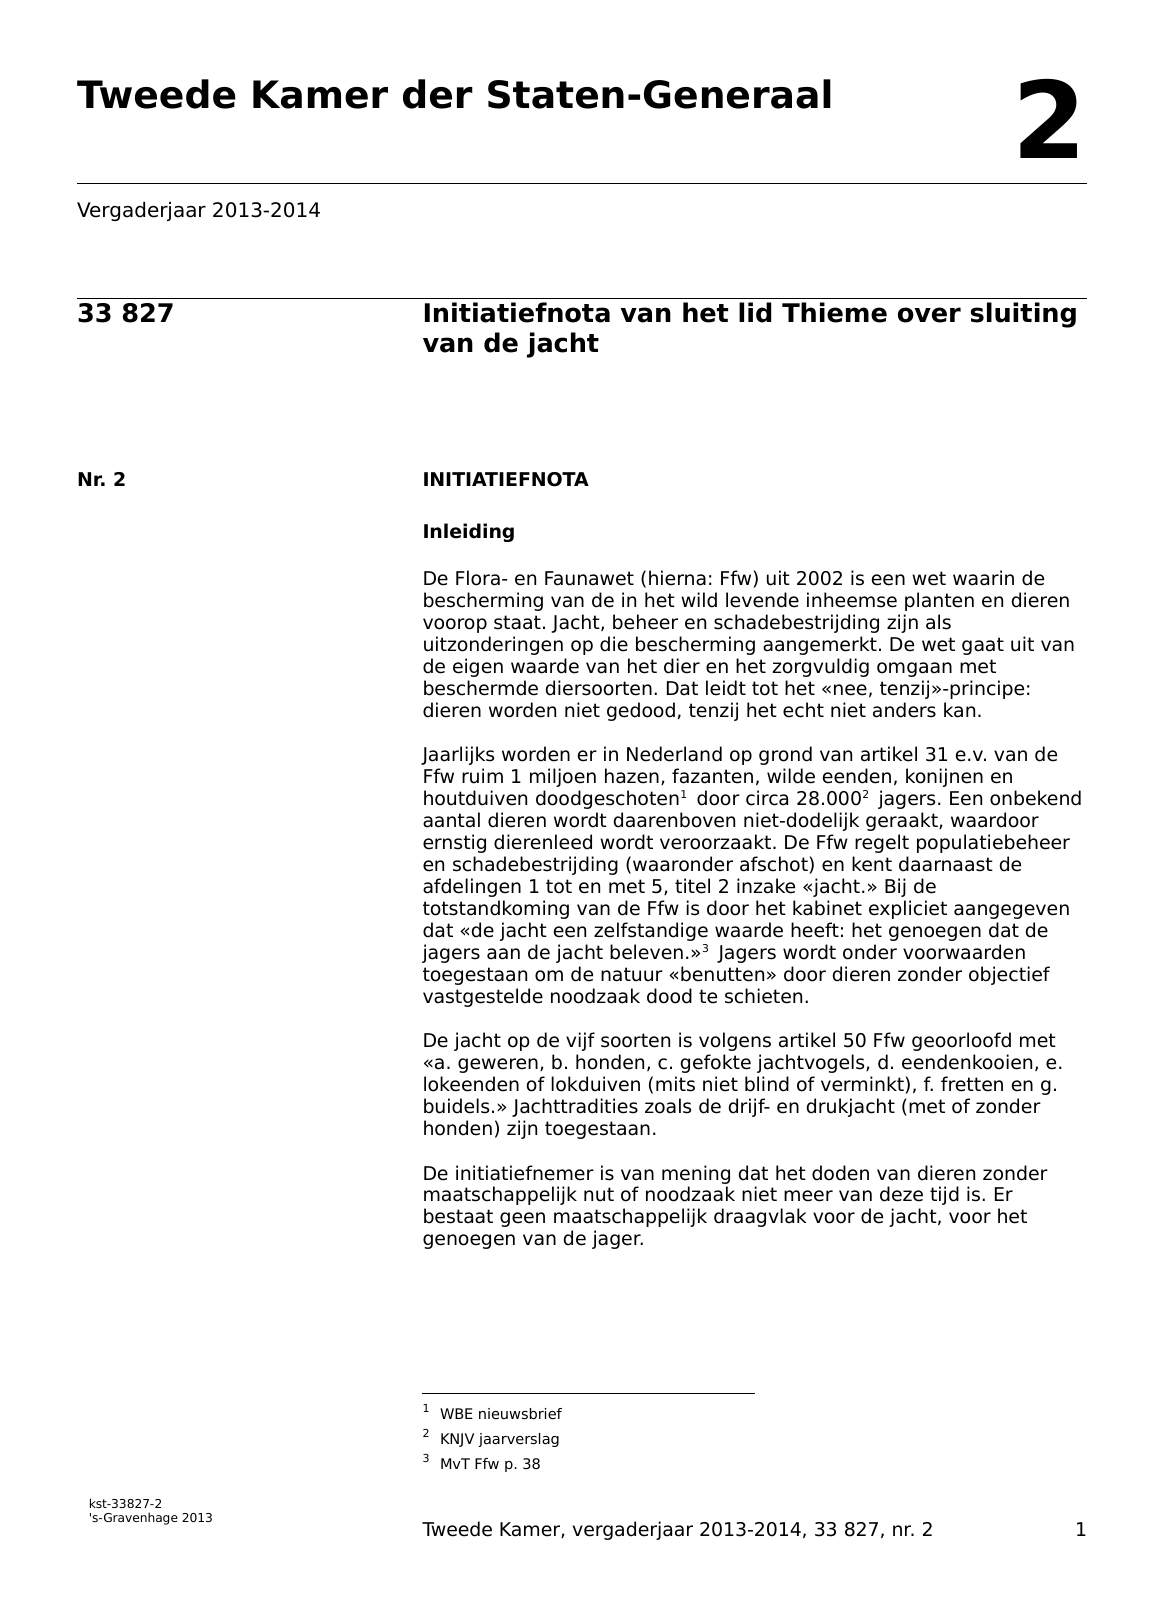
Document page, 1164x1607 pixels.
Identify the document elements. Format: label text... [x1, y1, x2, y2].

text WBE nieuwsbrief [422, 1402, 1087, 1424]
text Jaarlijks worden er in Nederland op grond van artikel 31 e.v. van de Ffw ruim 1 miljoen hazen, fazanten, wilde eenden, konijnen en houtduiven doodgeschoten door circa 28.000 jagers. Een onbekend aantal dieren wordt daarenboven niet-dodelijk geraakt, waardoor ernstig dierenleed wordt veroorzaakt. De Ffw regelt populatiebeheer en schadebestrijding (waaronder afschot) en kent daarnaast de afdelingen 1 tot en met 5, titel 2 inzake «jacht.» Bij de totstandkoming van de Ffw is door het kabinet expliciet aangegeven dat «de jacht een zelfstandige waarde heeft: het genoegen dat de jagers aan de jacht beleven.» Jagers wordt onder voorwaarden toegestaan om de natuur «benutten» door dieren zonder objectief vastgestelde noodzaak dood te schieten. [422, 744, 1087, 1008]
text KNJV jaarverslag [422, 1427, 1087, 1449]
table_header Tweede Kamer der Staten-Generaal [77, 59, 886, 183]
subtitle 33 827 Initiatiefnota van het lid Thieme over sluiting van de jacht [77, 299, 1087, 358]
text kst-33827-2 [88, 1497, 323, 1511]
table_header 2 [886, 59, 1087, 183]
text 's-Gravenhage 2013 [88, 1511, 323, 1525]
text De initiatiefnemer is van mening dat het doden van dieren zonder maatschappelijk nut of noodzaak niet meer van deze tijd is. Er bestaat geen maatschappelijk draagvlak voor de jacht, voor het genoegen van de jager. [422, 1162, 1087, 1250]
subtitle Nr. 2 INITIATIEFNOTA [77, 469, 1087, 491]
table_cell Vergaderjaar 2013-2014 [77, 184, 1087, 298]
subtitle Inleiding [422, 521, 1087, 543]
text De jacht op de vijf soorten is volgens artikel 50 Ffw geoorloofd met «a. geweren, b. honden, c. gefokte jachtvogels, d. eendenkooien, e. lokeenden of lokduiven (mits niet blind of verminkt), f. fretten en g. buidels.» Jachttradities zoals de drijf- en drukjacht (met of zonder honden) zijn toegestaan. [422, 1030, 1087, 1140]
text MvT Ffw p. 38 [422, 1452, 1087, 1474]
text De Flora- en Faunawet (hierna: Ffw) uit 2002 is een wet waarin de bescherming van de in het wild levende inheemse planten en dieren voorop staat. Jacht, beheer en schadebestrijding zijn als uitzonderingen op die bescherming aangemerkt. De wet gaat uit van de eigen waarde van het dier en het zorgvuldig omgaan met beschermde diersoorten. Dat leidt tot het «nee, tenzij»-principe: dieren worden niet gedood, tenzij het echt niet anders kan. [422, 568, 1087, 722]
